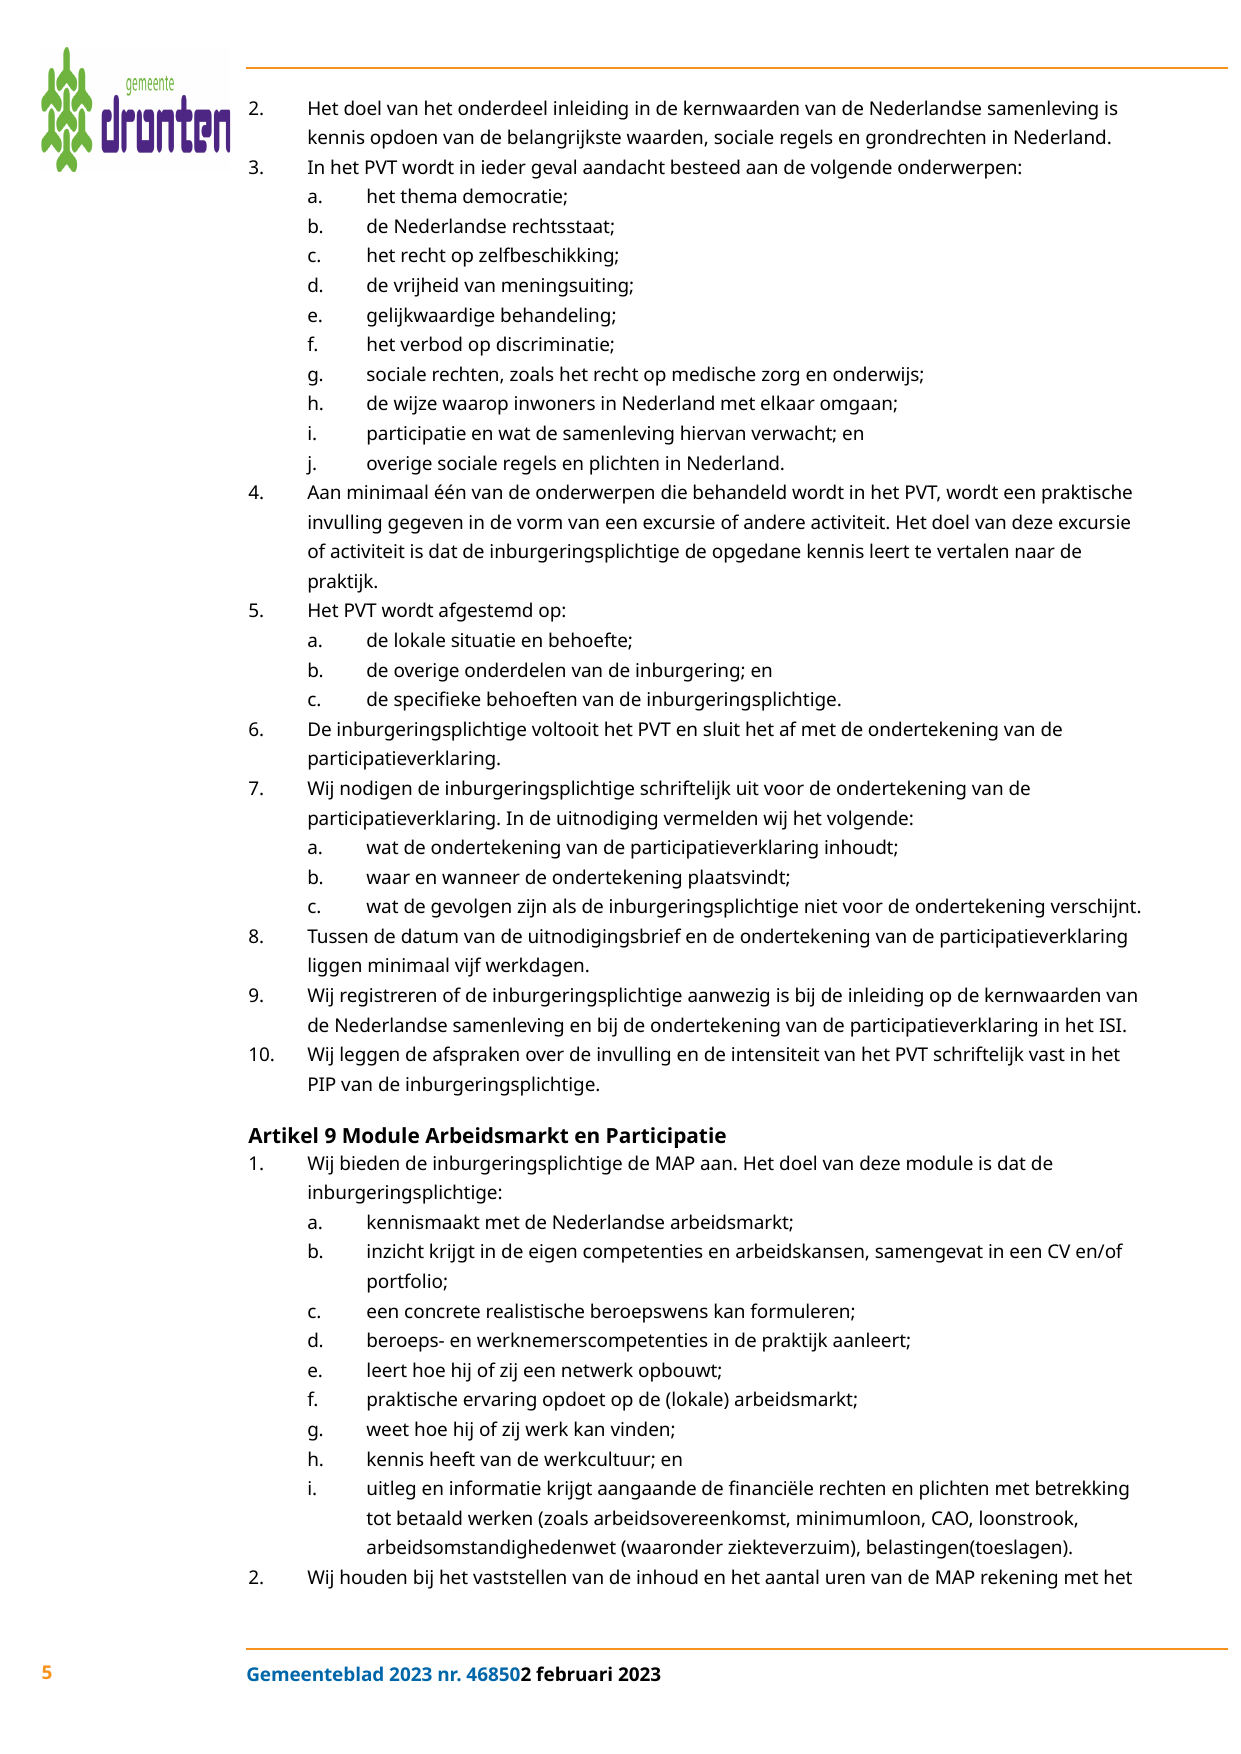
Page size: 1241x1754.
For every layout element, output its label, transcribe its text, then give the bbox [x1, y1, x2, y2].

list het verbod op discriminatie; [307, 331, 1152, 357]
list Wij houden bij het vaststellen van de inhoud en het aantal uren van de MAP rekening met het [248, 1564, 1152, 1590]
list Wij bieden de inburgeringsplichtige de MAP aan. Het doel van deze module is dat de inburgeringsplichtige: [248, 1150, 1152, 1205]
list een concrete realistische beroepswens kan formuleren; [307, 1298, 1152, 1323]
list beroeps- en werknemerscompetenties in de praktijk aanleert; [307, 1327, 1152, 1353]
list het thema democratie; [307, 183, 1152, 209]
list de Nederlandse rechtsstaat; [307, 213, 1152, 239]
list inzicht krijgt in de eigen competenties en arbeidskansen, samengevat in een CV en/of portfolio; [307, 1239, 1152, 1294]
list Het doel van het onderdeel inleiding in de kernwaarden van de Nederlandse samenleving is kennis opdoen van de belangrijkste waarden, sociale regels en grondrechten in Nederland. [248, 95, 1152, 150]
list Wij nodigen de inburgeringsplichtige schriftelijk uit voor de ondertekening van de participatieverklaring. In de uitnodiging vermelden wij het volgende: [248, 775, 1152, 831]
list de lokale situatie en behoefte; [307, 627, 1152, 653]
list overige sociale regels en plichten in Nederland. [307, 450, 1152, 476]
list kennis heeft van de werkcultuur; en [307, 1446, 1152, 1471]
list de specifieke behoeften van de inburgeringsplichtige. [307, 686, 1152, 712]
text Artikel 9 Module Arbeidsmarkt en Participatie [248, 1121, 1152, 1150]
list weet hoe hij of zij werk kan vinden; [307, 1416, 1152, 1442]
list de wijze waarop inwoners in Nederland met elkaar omgaan; [307, 391, 1152, 416]
picture [41, 47, 231, 172]
list de vrijheid van meningsuiting; [307, 272, 1152, 298]
list De inburgeringsplichtige voltooit het PVT en sluit het af met de ondertekening van de participatieverklaring. [248, 716, 1152, 771]
list sociale rechten, zoals het recht op medische zorg en onderwijs; [307, 361, 1152, 387]
list In het PVT wordt in ieder geval aandacht besteed aan de volgende onderwerpen: [248, 154, 1152, 180]
list Aan minimaal één van de onderwerpen die behandeld wordt in het PVT, wordt een praktische invulling gegeven in de vorm van een excursie of andere activiteit. Het doel van deze excursie of activiteit is dat de inburgeringsplichtige de opgedane kennis leert te vertalen naar de praktijk. [248, 479, 1152, 594]
list wat de ondertekening van de participatieverklaring inhoudt; [307, 834, 1152, 860]
list kennismaakt met de Nederlandse arbeidsmarkt; [307, 1209, 1152, 1235]
list Het PVT wordt afgestemd op: [248, 598, 1152, 623]
list de overige onderdelen van de inburgering; en [307, 657, 1152, 683]
list uitleg en informatie krijgt aangaande de financiële rechten en plichten met betrekking tot betaald werken (zoals arbeidsovereenkomst, minimumloon, CAO, loonstrook, arbeidsomstandighedenwet (waaronder ziekteverzuim), belastingen(toeslagen). [307, 1475, 1152, 1560]
list participatie en wat de samenleving hiervan verwacht; en [307, 420, 1152, 446]
list praktische ervaring opdoet op de (lokale) arbeidsmarkt; [307, 1387, 1152, 1412]
list gelijkwaardige behandeling; [307, 302, 1152, 328]
list leert hoe hij of zij een netwerk opbouwt; [307, 1357, 1152, 1383]
list wat de gevolgen zijn als de inburgeringsplichtige niet voor de ondertekening verschijnt. [307, 893, 1152, 919]
list waar en wanneer de ondertekening plaatsvindt; [307, 864, 1152, 890]
list het recht op zelfbeschikking; [307, 243, 1152, 268]
list Tussen de datum van de uitnodigingsbrief en de ondertekening van de participatieverklaring liggen minimaal vijf werkdagen. [248, 923, 1152, 978]
list Wij leggen de afspraken over de invulling en de intensiteit van het PVT schriftelijk vast in het PIP van de inburgeringsplichtige. [248, 1041, 1152, 1097]
list Wij registreren of de inburgeringsplichtige aanwezig is bij de inleiding op de kernwaarden van de Nederlandse samenleving en bij de ondertekening van de participatieverklaring in het ISI. [248, 982, 1152, 1038]
